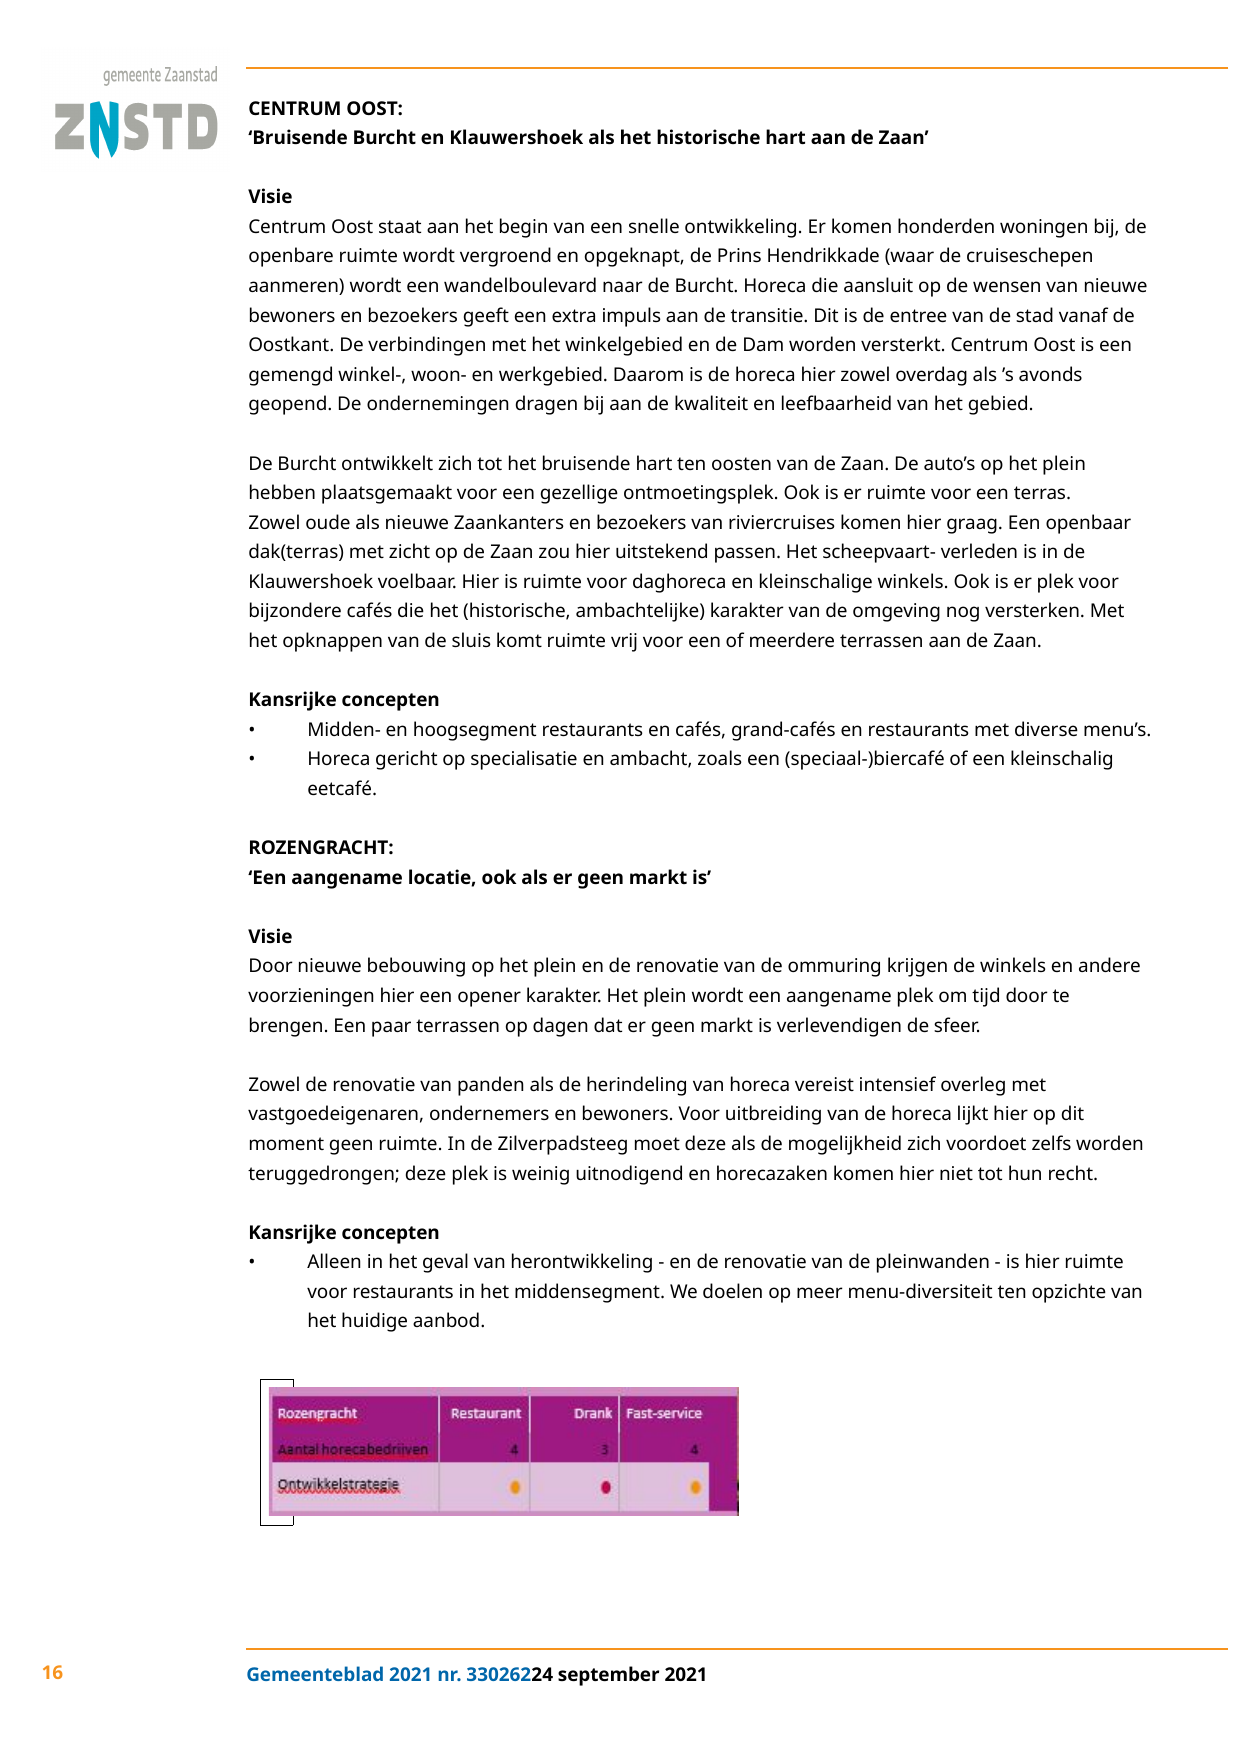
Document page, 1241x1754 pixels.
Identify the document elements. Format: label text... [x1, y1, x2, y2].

text Visie [248, 183, 1152, 209]
text Zowel oude als nieuwe Zaankanters en bezoekers van riviercruises komen hier graag. Een openbaar dak(terras) met zicht op de Zaan zou hier uitstekend passen. Het scheepvaart- verleden is in de Klauwershoek voelbaar. Hier is ruimte voor daghoreca en kleinschalige winkels. Ook is er plek voor bijzondere cafés die het (historische, ambachtelijke) karakter van de omgeving nog versterken. Met het opknappen van de sluis komt ruimte vrij voor een of meerdere terrassen aan de Zaan. [248, 509, 1152, 653]
picture [268, 1387, 739, 1516]
text ROZENGRACHT: [248, 834, 1152, 860]
text Kansrijke concepten [248, 1219, 1152, 1245]
list Horeca gericht op specialisatie en ambacht, zoals een (speciaal-)biercafé of een kleinschalig eetcafé. [248, 746, 1152, 801]
text Visie [248, 923, 1152, 949]
text ‘Bruisende Burcht en Klauwershoek als het historische hart aan de Zaan’ [248, 124, 1152, 150]
text Kansrijke concepten [248, 686, 1152, 712]
picture [41, 47, 231, 172]
text Zowel de renovatie van panden als de herindeling van horeca vereist intensief overleg met vastgoedeigenaren, ondernemers en bewoners. Voor uitbreiding van de horeca lijkt hier op dit moment geen ruimte. In de Zilverpadsteeg moet deze als de mogelijkheid zich voordoet zelfs worden teruggedrongen; deze plek is weinig uitnodigend en horecazaken komen hier niet tot hun recht. [248, 1071, 1152, 1186]
text CENTRUM OOST: [248, 95, 1152, 121]
text Centrum Oost staat aan het begin van een snelle ontwikkeling. Er komen honderden woningen bij, de openbare ruimte wordt vergroend en opgeknapt, de Prins Hendrikkade (waar de cruiseschepen aanmeren) wordt een wandelboulevard naar de Burcht. Horeca die aansluit op de wensen van nieuwe bewoners en bezoekers geeft een extra impuls aan de transitie. Dit is de entree van de stad vanaf de Oostkant. De verbindingen met het winkelgebied en de Dam worden versterkt. Centrum Oost is een gemengd winkel-, woon- en werkgebied. Daarom is de horeca hier zowel overdag als ’s avonds geopend. De ondernemingen dragen bij aan de kwaliteit en leefbaarheid van het gebied. [248, 213, 1152, 416]
list Midden- en hoogsegment restaurants en cafés, grand-cafés en restaurants met diverse menu’s. [248, 716, 1152, 742]
text Door nieuwe bebouwing op het plein en de renovatie van de ommuring krijgen de winkels en andere voorzieningen hier een opener karakter. Het plein wordt een aangename plek om tijd door te brengen. Een paar terrassen op dagen dat er geen markt is verlevendigen de sfeer. [248, 953, 1152, 1038]
text ‘Een aangename locatie, ook als er geen markt is’ [248, 864, 1152, 890]
text De Burcht ontwikkelt zich tot het bruisende hart ten oosten van de Zaan. De auto’s op het plein hebben plaatsgemaakt voor een gezellige ontmoetingsplek. Ook is er ruimte voor een terras. [248, 450, 1152, 505]
list Alleen in het geval van herontwikkeling - en de renovatie van de pleinwanden - is hier ruimte voor restaurants in het middensegment. We doelen op meer menu-diversiteit ten opzichte van het huidige aanbod. [248, 1248, 1152, 1333]
